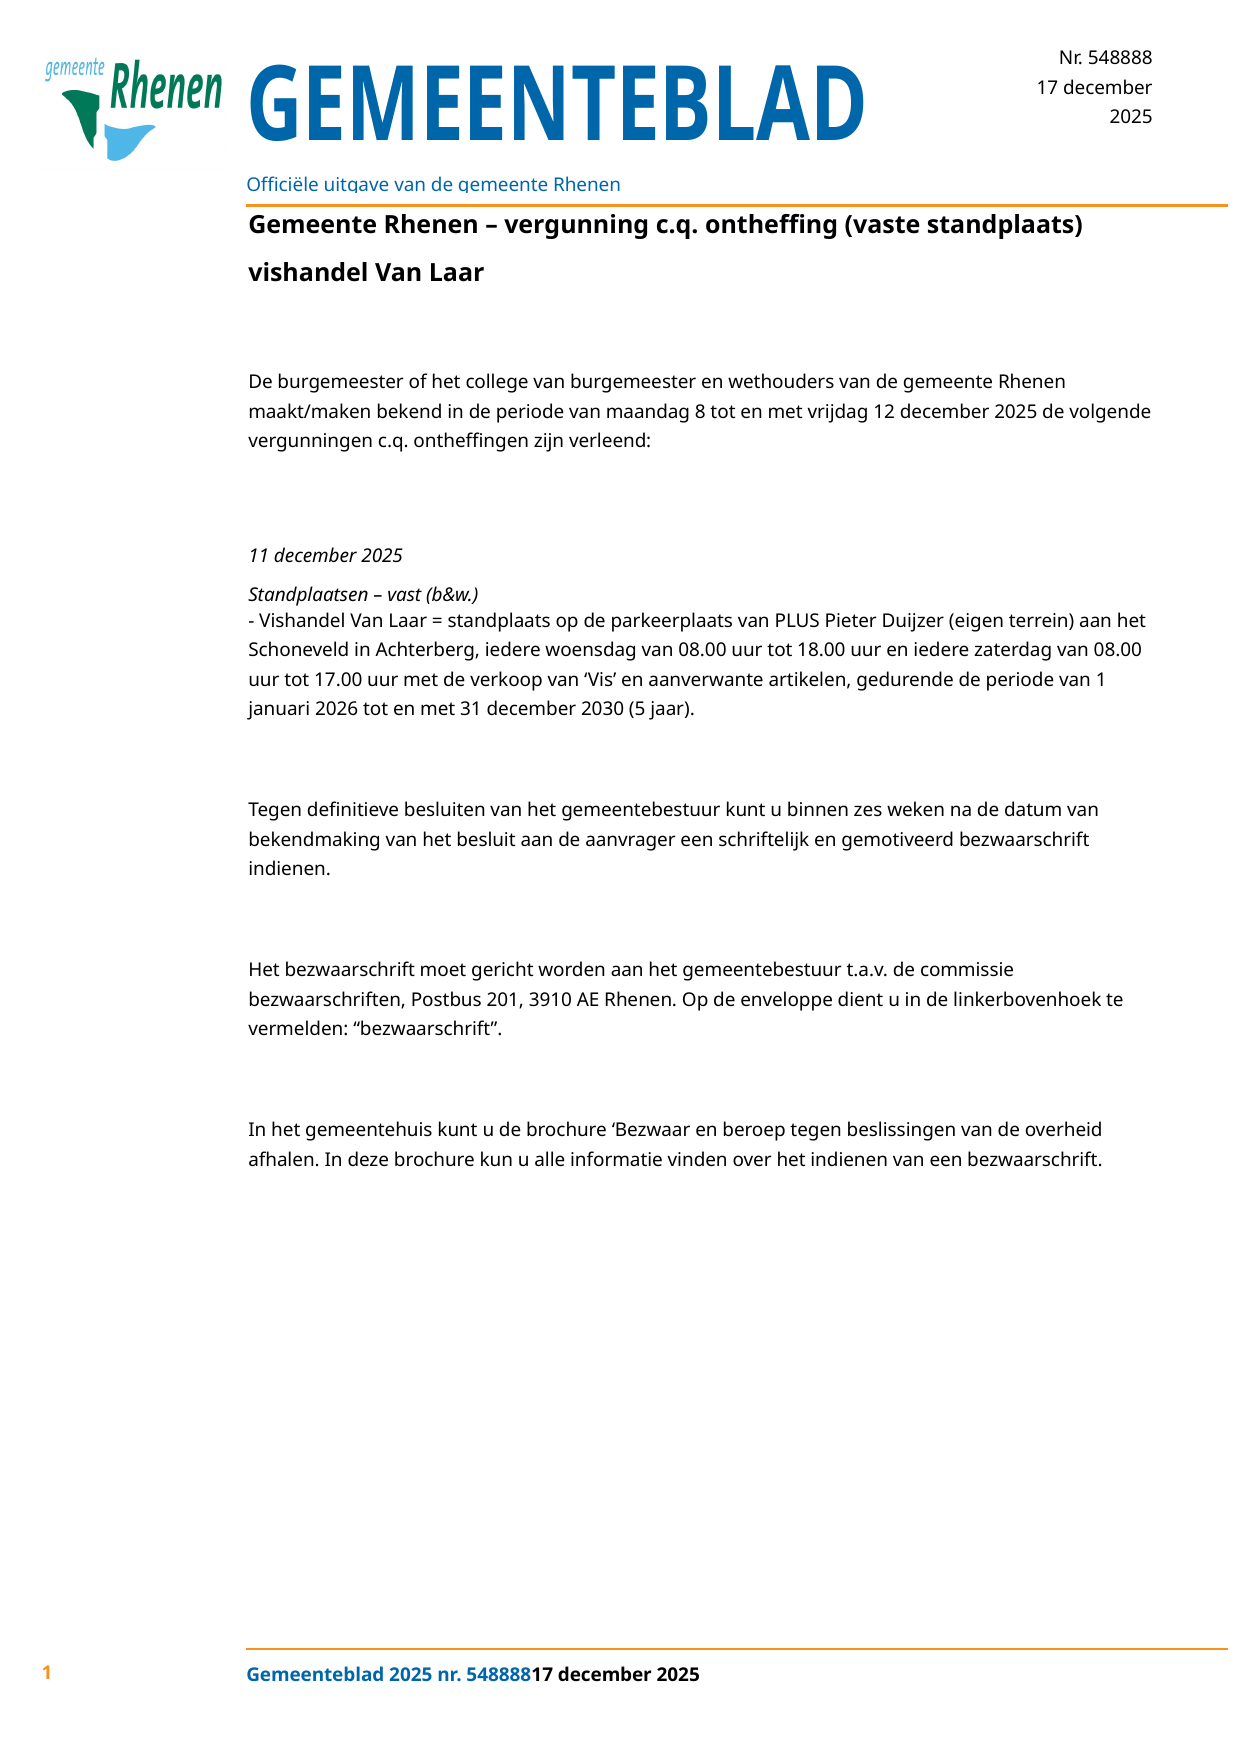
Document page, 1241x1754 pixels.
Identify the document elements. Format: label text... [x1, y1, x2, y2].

text Tegen definitieve besluiten van het gemeentebestuur kunt u binnen zes weken na de datum van bekendmaking van het besluit aan de aanvrager een schriftelijk en gemotiveerd bezwaarschrift indienen. [248, 796, 1152, 881]
picture [41, 47, 231, 172]
text - Vishandel Van Laar = standplaats op de parkeerplaats van PLUS Pieter Duijzer (eigen terrein) aan het Schoneveld in Achterberg, iedere woensdag van 08.00 uur tot 18.00 uur en iedere zaterdag van 08.00 uur tot 17.00 uur met de verkoop van ‘Vis’ en aanverwante artikelen, gedurende de periode van 1 januari 2026 tot en met 31 december 2030 (5 jaar). [248, 607, 1152, 721]
text De burgemeester of het college van burgemeester en wethouders van de gemeente Rhenen maakt/maken bekend in de periode van maandag 8 tot en met vrijdag 12 december 2025 de volgende vergunningen c.q. ontheffingen zijn verleend: [248, 368, 1152, 453]
text In het gemeentehuis kunt u de brochure ‘Bezwaar en beroep tegen beslissingen van de overheid afhalen. In deze brochure kun u alle informatie vinden over het indienen van een bezwaarschrift. [248, 1116, 1152, 1172]
text 11 december 2025 [248, 542, 1152, 568]
text Het bezwaarschrift moet gericht worden aan het gemeentebestuur t.a.v. de commissie bezwaarschriften, Postbus 201, 3910 AE Rhenen. Op de enveloppe dient u in de linkerbovenhoek te vermelden: “bezwaarschrift”. [248, 956, 1152, 1041]
text Gemeente Rhenen – vergunning c.q. ontheffing (vaste standplaats) vishandel Van Laar [248, 207, 1152, 288]
text Standplaatsen – vast (b&w.) [248, 581, 1152, 607]
